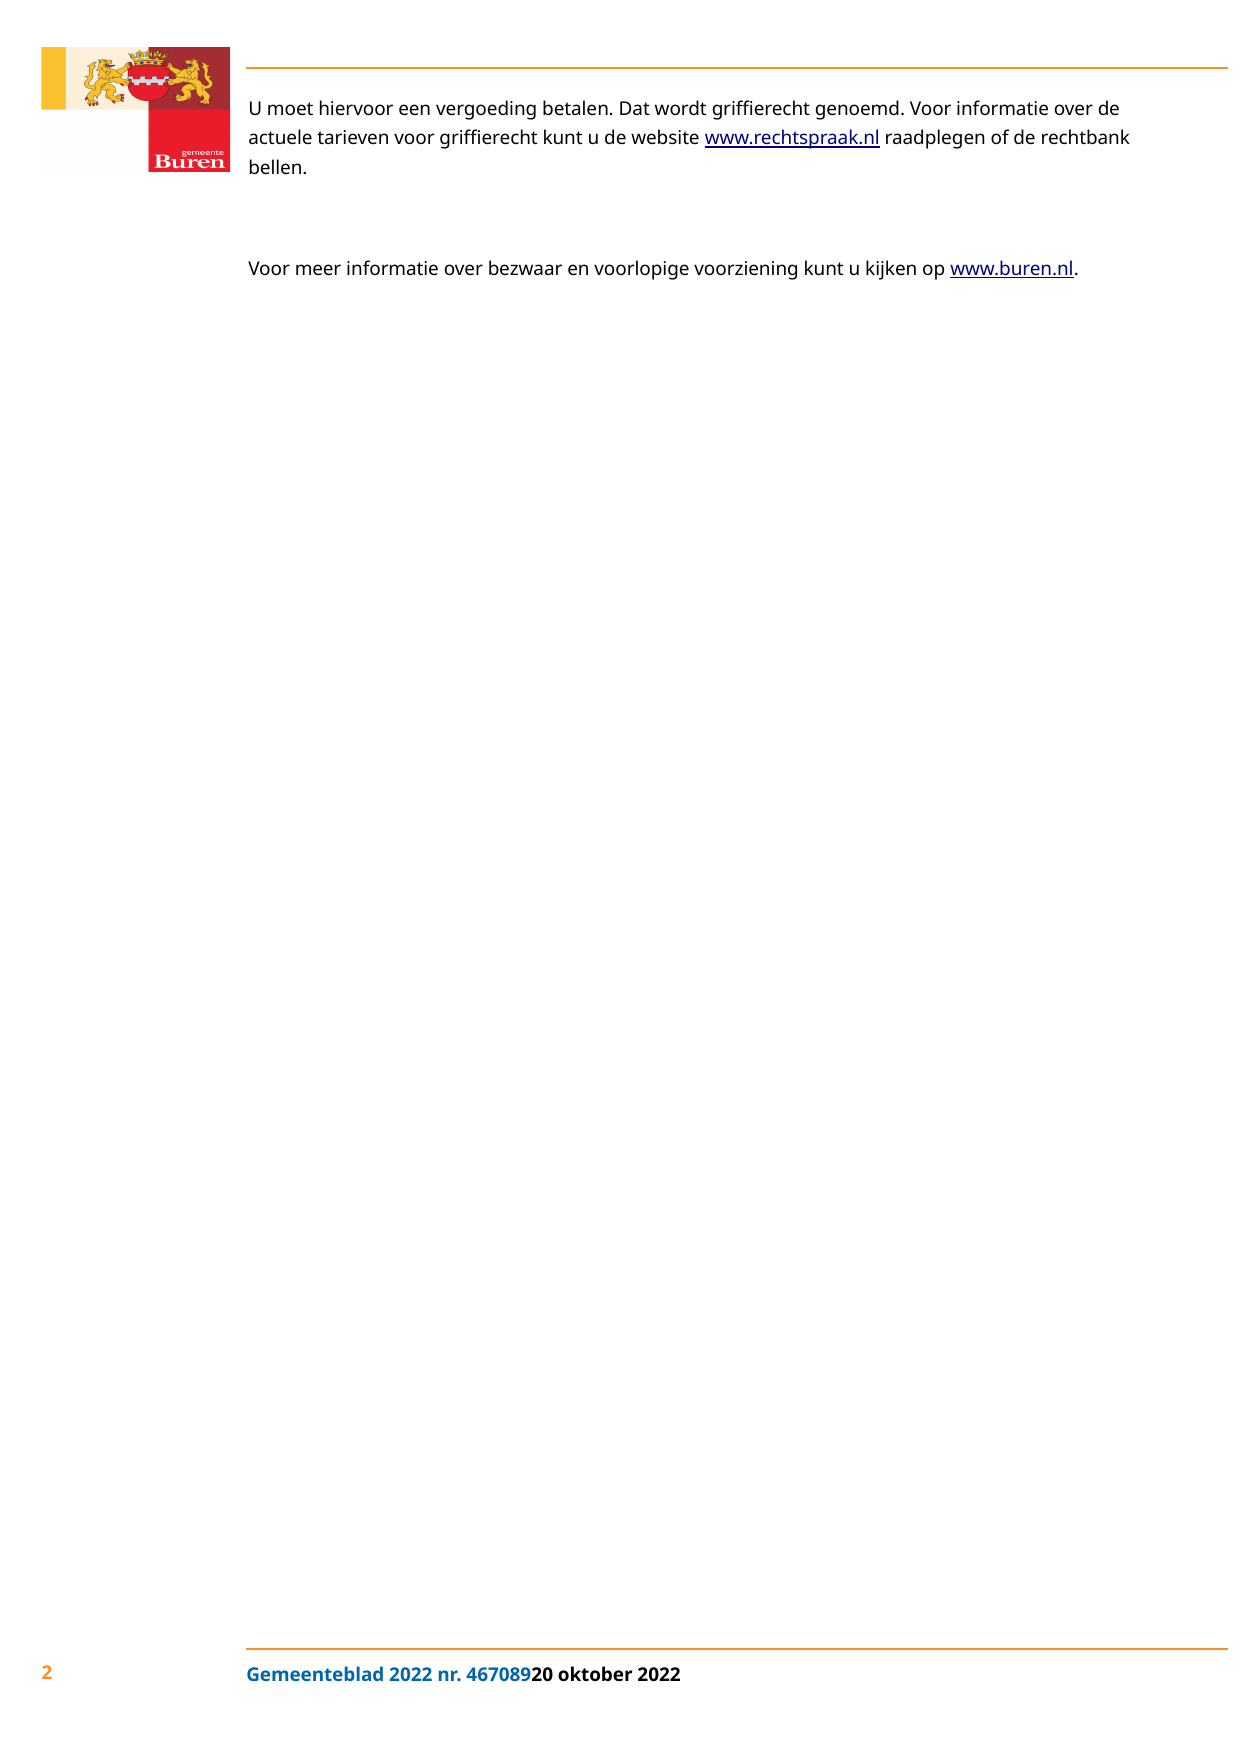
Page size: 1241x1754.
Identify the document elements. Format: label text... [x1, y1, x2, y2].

text U moet hiervoor een vergoeding betalen. Dat wordt griffierecht genoemd. Voor informatie over de actuele tarieven voor griffierecht kunt u de website www.rechtspraak.nl raadplegen of de rechtbank bellen. [248, 95, 1152, 180]
picture [41, 47, 231, 172]
text Voor meer informatie over bezwaar en voorlopige voorziening kunt u kijken op www.buren.nl. [248, 255, 1152, 281]
